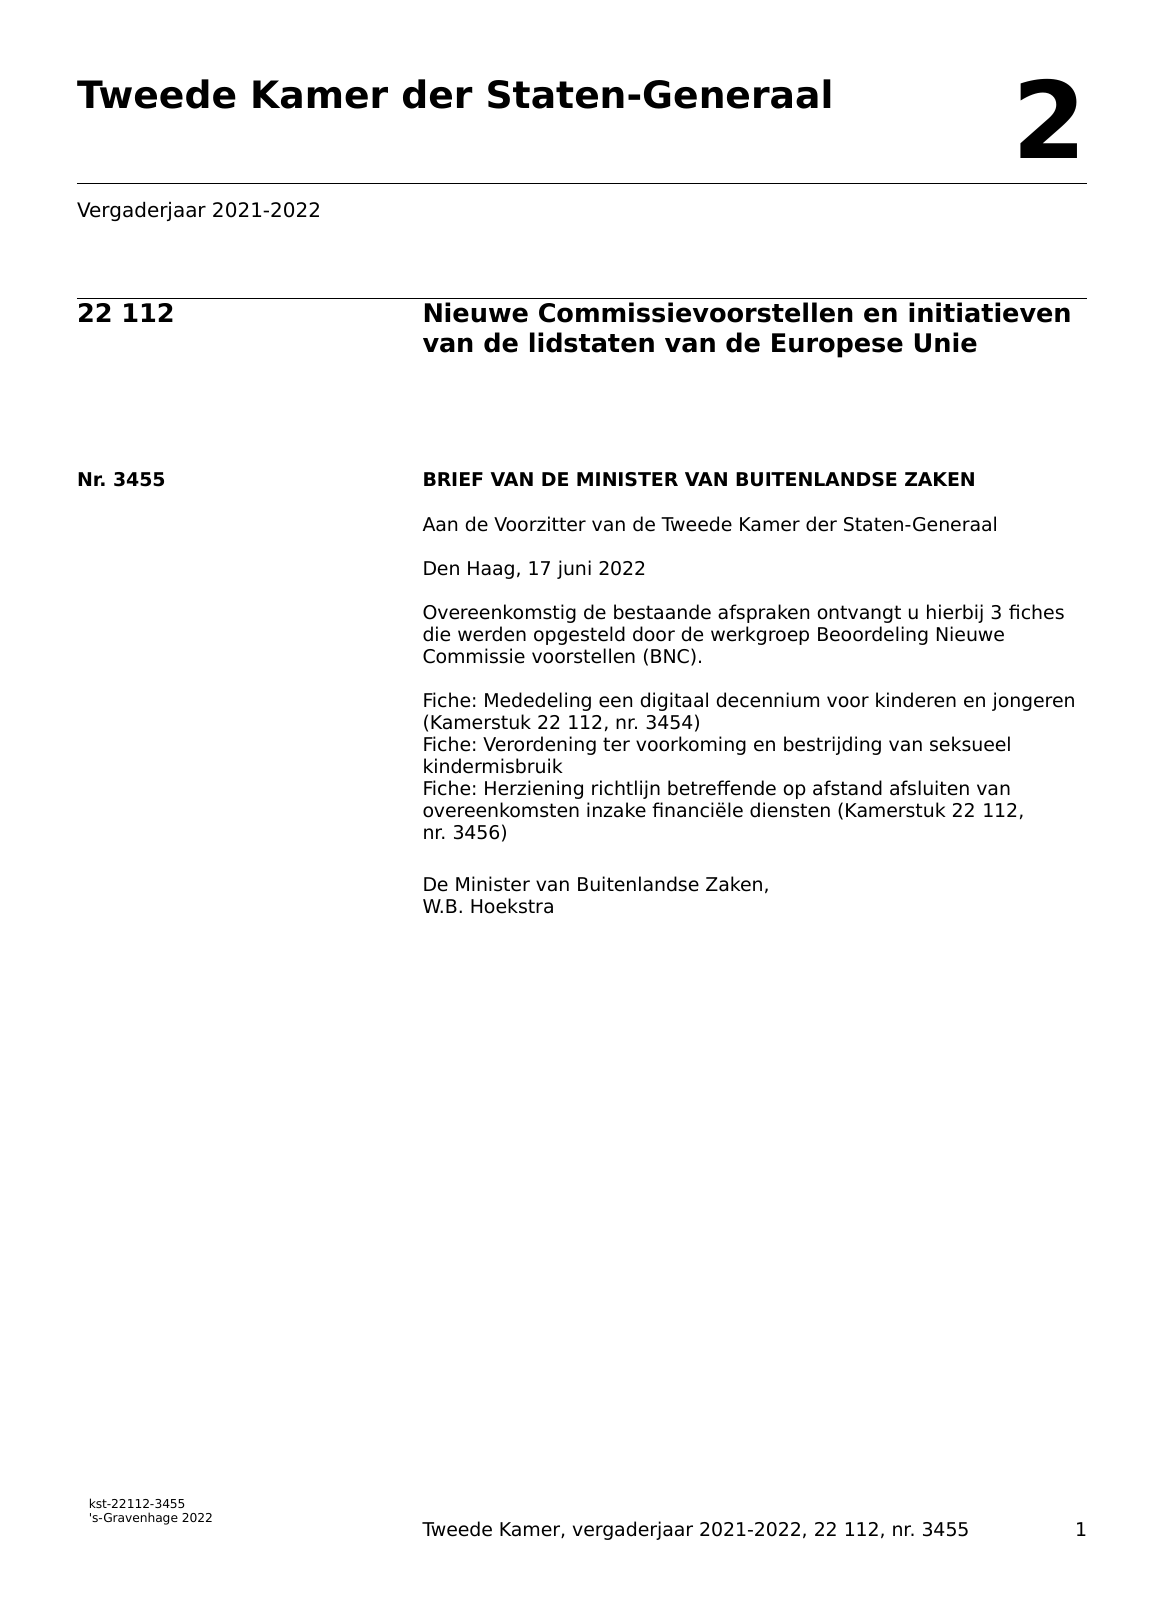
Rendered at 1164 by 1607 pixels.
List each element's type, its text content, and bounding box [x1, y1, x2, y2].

text Fiche: Herziening richtlijn betreffende op afstand afsluiten van overeenkomsten inzake financiële diensten (Kamerstuk 22 112, nr. 3456) [422, 778, 1087, 844]
text De Minister van Buitenlandse Zaken, W.B. Hoekstra [422, 874, 1087, 918]
text 's-Gravenhage 2022 [88, 1511, 323, 1525]
text Den Haag, 17 juni 2022 [422, 558, 1087, 580]
text Fiche: Mededeling een digitaal decennium voor kinderen en jongeren (Kamerstuk 22 112, nr. 3454) [422, 690, 1087, 734]
subtitle Nr. 3455 BRIEF VAN DE MINISTER VAN BUITENLANDSE ZAKEN [77, 469, 1087, 491]
subtitle 22 112 Nieuwe Commissievoorstellen en initiatieven van de lidstaten van de Europese Unie [77, 299, 1087, 358]
text kst-22112-3455 [88, 1497, 323, 1511]
text Fiche: Verordening ter voorkoming en bestrijding van seksueel kindermisbruik [422, 734, 1087, 778]
table_cell Vergaderjaar 2021-2022 [77, 184, 1087, 298]
table_header Tweede Kamer der Staten-Generaal [77, 59, 886, 183]
table_header 2 [886, 59, 1087, 183]
text Overeenkomstig de bestaande afspraken ontvangt u hierbij 3 fiches die werden opgesteld door de werkgroep Beoordeling Nieuwe Commissie voorstellen (BNC). [422, 602, 1087, 668]
text Aan de Voorzitter van de Tweede Kamer der Staten-Generaal [422, 513, 1087, 536]
